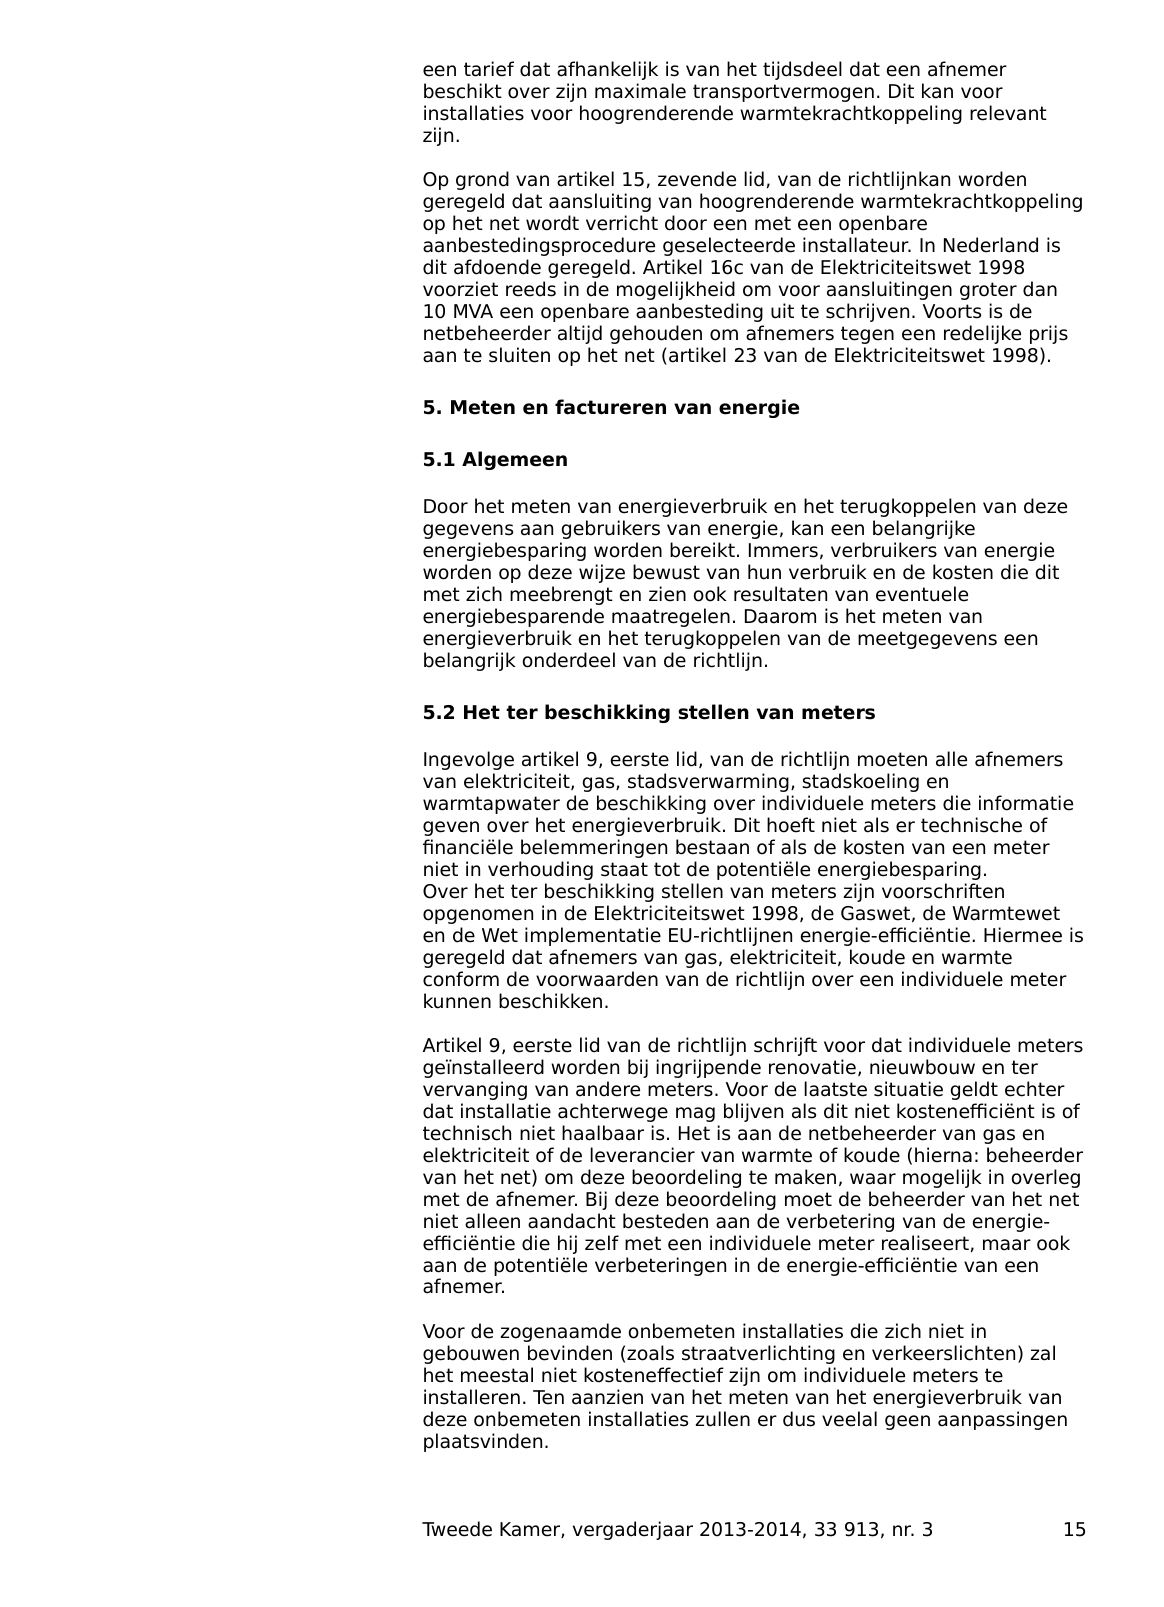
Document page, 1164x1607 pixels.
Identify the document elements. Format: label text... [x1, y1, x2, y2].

text Door het meten van energieverbruik en het terugkoppelen van deze gegevens aan gebruikers van energie, kan een belangrijke energiebesparing worden bereikt. Immers, verbruikers van energie worden op deze wijze bewust van hun verbruik en de kosten die dit met zich meebrengt en zien ook resultaten van eventuele energiebesparende maatregelen. Daarom is het meten van energieverbruik en het terugkoppelen van de meetgegevens een belangrijk onderdeel van de richtlijn. [422, 496, 1087, 672]
subtitle 5.1 Algemeen [422, 449, 1087, 471]
text Ingevolge artikel 9, eerste lid, van de richtlijn moeten alle afnemers van elektriciteit, gas, stadsverwarming, stadskoeling en warmtapwater de beschikking over individuele meters die informatie geven over het energieverbruik. Dit hoeft niet als er technische of financiële belemmeringen bestaan of als de kosten van een meter niet in verhouding staat tot de potentiële energiebesparing. [422, 749, 1087, 881]
text Artikel 9, eerste lid van de richtlijn schrijft voor dat individuele meters geïnstalleerd worden bij ingrijpende renovatie, nieuwbouw en ter vervanging van andere meters. Voor de laatste situatie geldt echter dat installatie achterwege mag blijven als dit niet kostenefficiënt is of technisch niet haalbaar is. Het is aan de netbeheerder van gas en elektriciteit of de leverancier van warmte of koude (hierna: beheerder van het net) om deze beoordeling te maken, waar mogelijk in overleg met de afnemer. Bij deze beoordeling moet de beheerder van het net niet alleen aandacht besteden aan de verbetering van de energie-efficiëntie die hij zelf met een individuele meter realiseert, maar ook aan de potentiële verbeteringen in de energie-efficiëntie van een afnemer. [422, 1035, 1087, 1298]
subtitle 5.2 Het ter beschikking stellen van meters [422, 702, 1087, 724]
subtitle 5. Meten en factureren van energie [422, 397, 1087, 419]
text Voor de zogenaamde onbemeten installaties die zich niet in gebouwen bevinden (zoals straatverlichting en verkeerslichten) zal het meestal niet kosteneffectief zijn om individuele meters te installeren. Ten aanzien van het meten van het energieverbruik van deze onbemeten installaties zullen er dus veelal geen aanpassingen plaatsvinden. [422, 1321, 1087, 1452]
text een tarief dat afhankelijk is van het tijdsdeel dat een afnemer beschikt over zijn maximale transportvermogen. Dit kan voor installaties voor hoogrenderende warmtekrachtkoppeling relevant zijn. [422, 59, 1087, 147]
text Op grond van artikel 15, zevende lid, van de richtlijnkan worden geregeld dat aansluiting van hoogrenderende warmtekrachtkoppeling op het net wordt verricht door een met een openbare aanbestedingsprocedure geselecteerde installateur. In Nederland is dit afdoende geregeld. Artikel 16c van de Elektriciteitswet 1998 voorziet reeds in de mogelijkheid om voor aansluitingen groter dan 10 MVA een openbare aanbesteding uit te schrijven. Voorts is de netbeheerder altijd gehouden om afnemers tegen een redelijke prijs aan te sluiten op het net (artikel 23 van de Elektriciteitswet 1998). [422, 169, 1087, 367]
text Over het ter beschikking stellen van meters zijn voorschriften opgenomen in de Elektriciteitswet 1998, de Gaswet, de Warmtewet en de Wet implementatie EU-richtlijnen energie-efficiëntie. Hiermee is geregeld dat afnemers van gas, elektriciteit, koude en warmte conform de voorwaarden van de richtlijn over een individuele meter kunnen beschikken. [422, 881, 1087, 1012]
